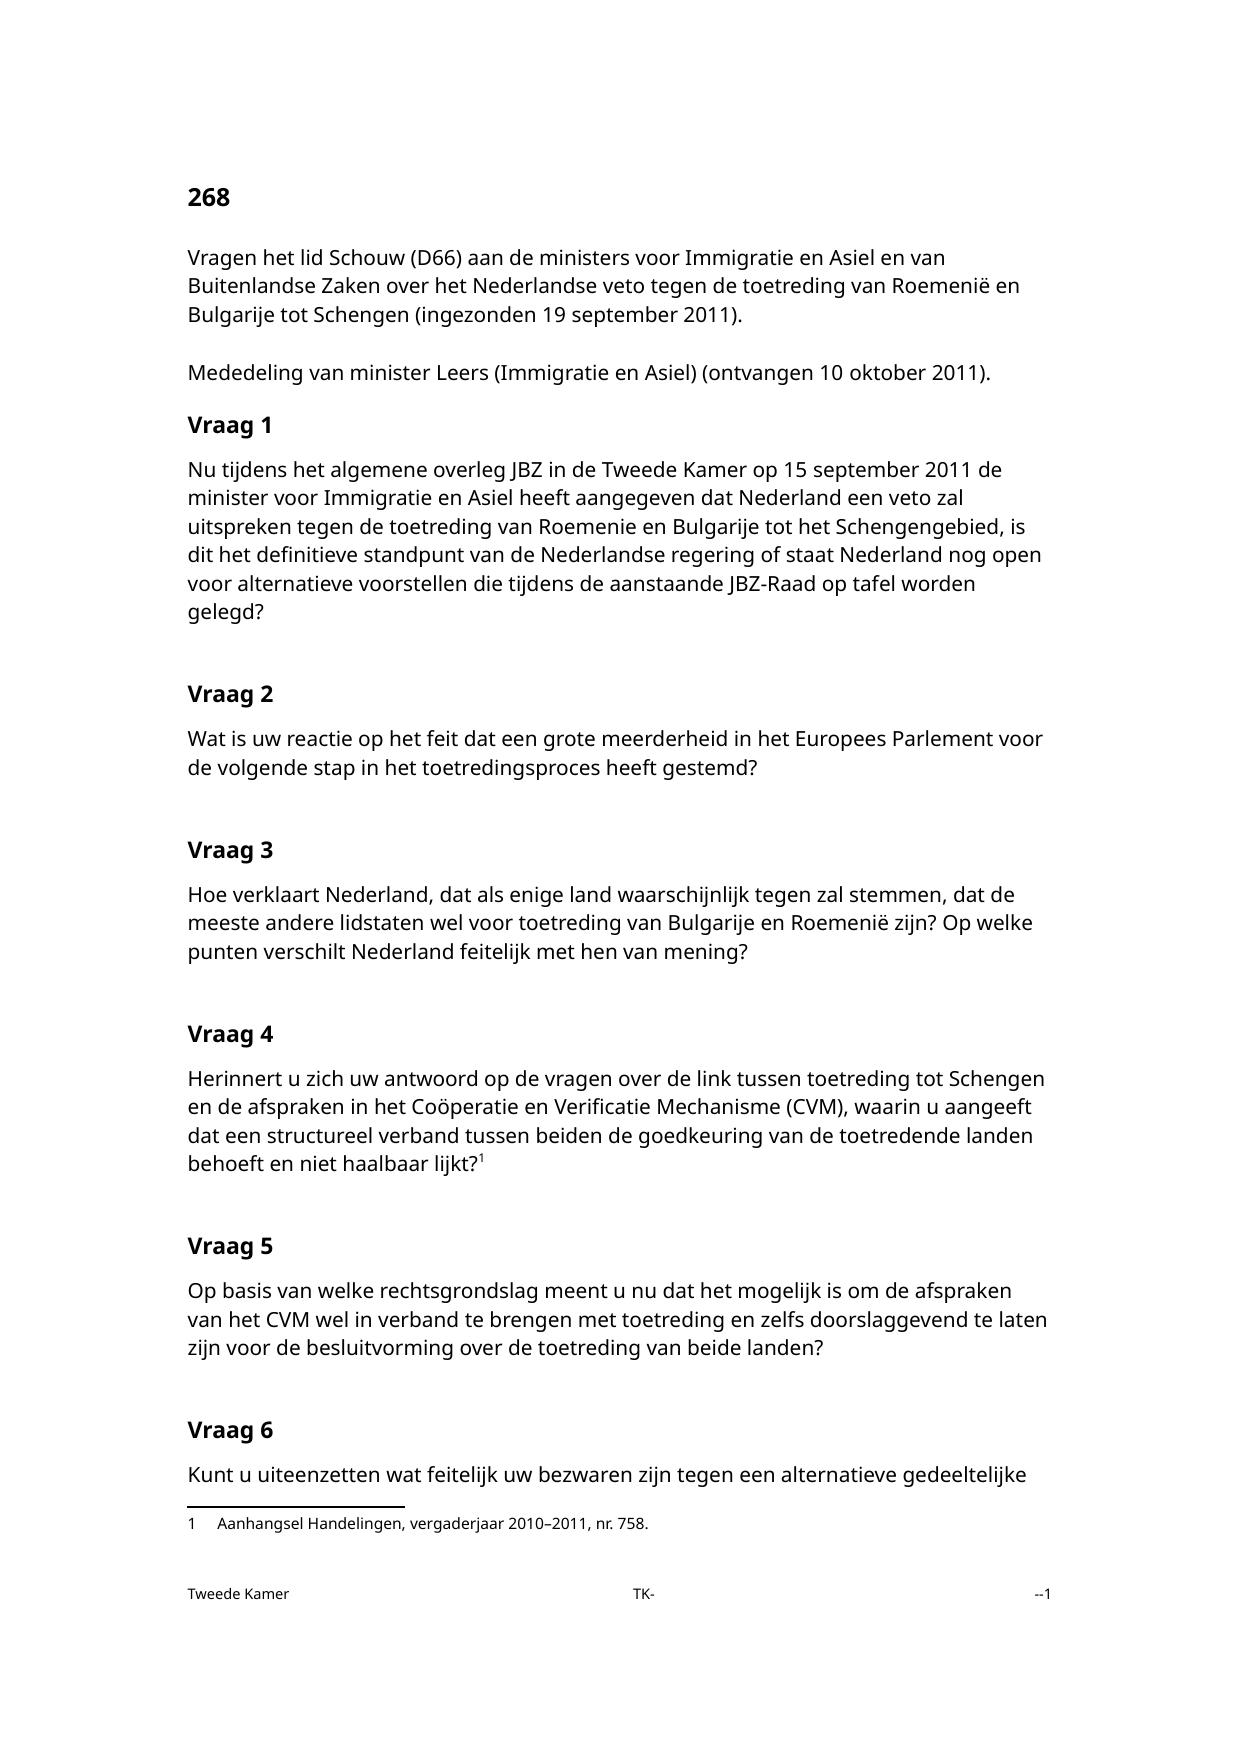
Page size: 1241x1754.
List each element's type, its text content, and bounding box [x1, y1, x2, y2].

text Nu tijdens het algemene overleg JBZ in de Tweede Kamer op 15 september 2011 de minister voor Immigratie en Asiel heeft aangegeven dat Nederland een veto zal uitspreken tegen de toetreding van Roemenie en Bulgarije tot het Schengengebied, is dit het definitieve standpunt van de Nederlandse regering of staat Nederland nog open voor alternatieve voorstellen die tijdens de aanstaande JBZ-Raad op tafel worden gelegd? [187, 455, 1053, 626]
subtitle Vraag 4 [187, 1018, 1053, 1049]
text Herinnert u zich uw antwoord op de vragen over de link tussen toetreding tot Schengen en de afspraken in het Coöperatie en Verificatie Mechanisme (CVM), waarin u aangeeft dat een structureel verband tussen beiden de goedkeuring van de toetredende landen behoeft en niet haalbaar lijkt? [187, 1064, 1053, 1178]
text Kunt u uiteenzetten wat feitelijk uw bezwaren zijn tegen een alternatieve gedeeltelijke [187, 1461, 1053, 1489]
subtitle Vraag 5 [187, 1230, 1053, 1262]
text Vragen het lid Schouw (D66) aan de ministers voor Immigratie en Asiel en van Buitenlandse Zaken over het Nederlandse veto tegen de toetreding van Roemenië en Bulgarije tot Schengen (ingezonden 19 september 2011). [187, 243, 1053, 328]
subtitle Vraag 2 [187, 678, 1053, 709]
text Wat is uw reactie op het feit dat een grote meerderheid in het Europees Parlement voor de volgende stap in het toetredingsproces heeft gestemd? [187, 724, 1053, 781]
text Op basis van welke rechtsgrondslag meent u nu dat het mogelijk is om de afspraken van het CVM wel in verband te brengen met toetreding en zelfs doorslaggevend te laten zijn voor de besluitvorming over de toetreding van beide landen? [187, 1277, 1053, 1362]
text Hoe verklaart Nederland, dat als enige land waarschijnlijk tegen zal stemmen, dat de meeste andere lidstaten wel voor toetreding van Bulgarije en Roemenië zijn? Op welke punten verschilt Nederland feitelijk met hen van mening? [187, 880, 1053, 965]
subtitle Vraag 6 [187, 1414, 1053, 1446]
subtitle Vraag 1 [187, 409, 1053, 440]
text Aanhangsel Handelingen, vergaderjaar 2010–2011, nr. 758. [187, 1506, 1053, 1534]
subtitle Vraag 3 [187, 834, 1053, 865]
text 268 [187, 179, 1053, 213]
text Mededeling van minister Leers (Immigratie en Asiel) (ontvangen 10 oktober 2011). [187, 358, 1053, 386]
